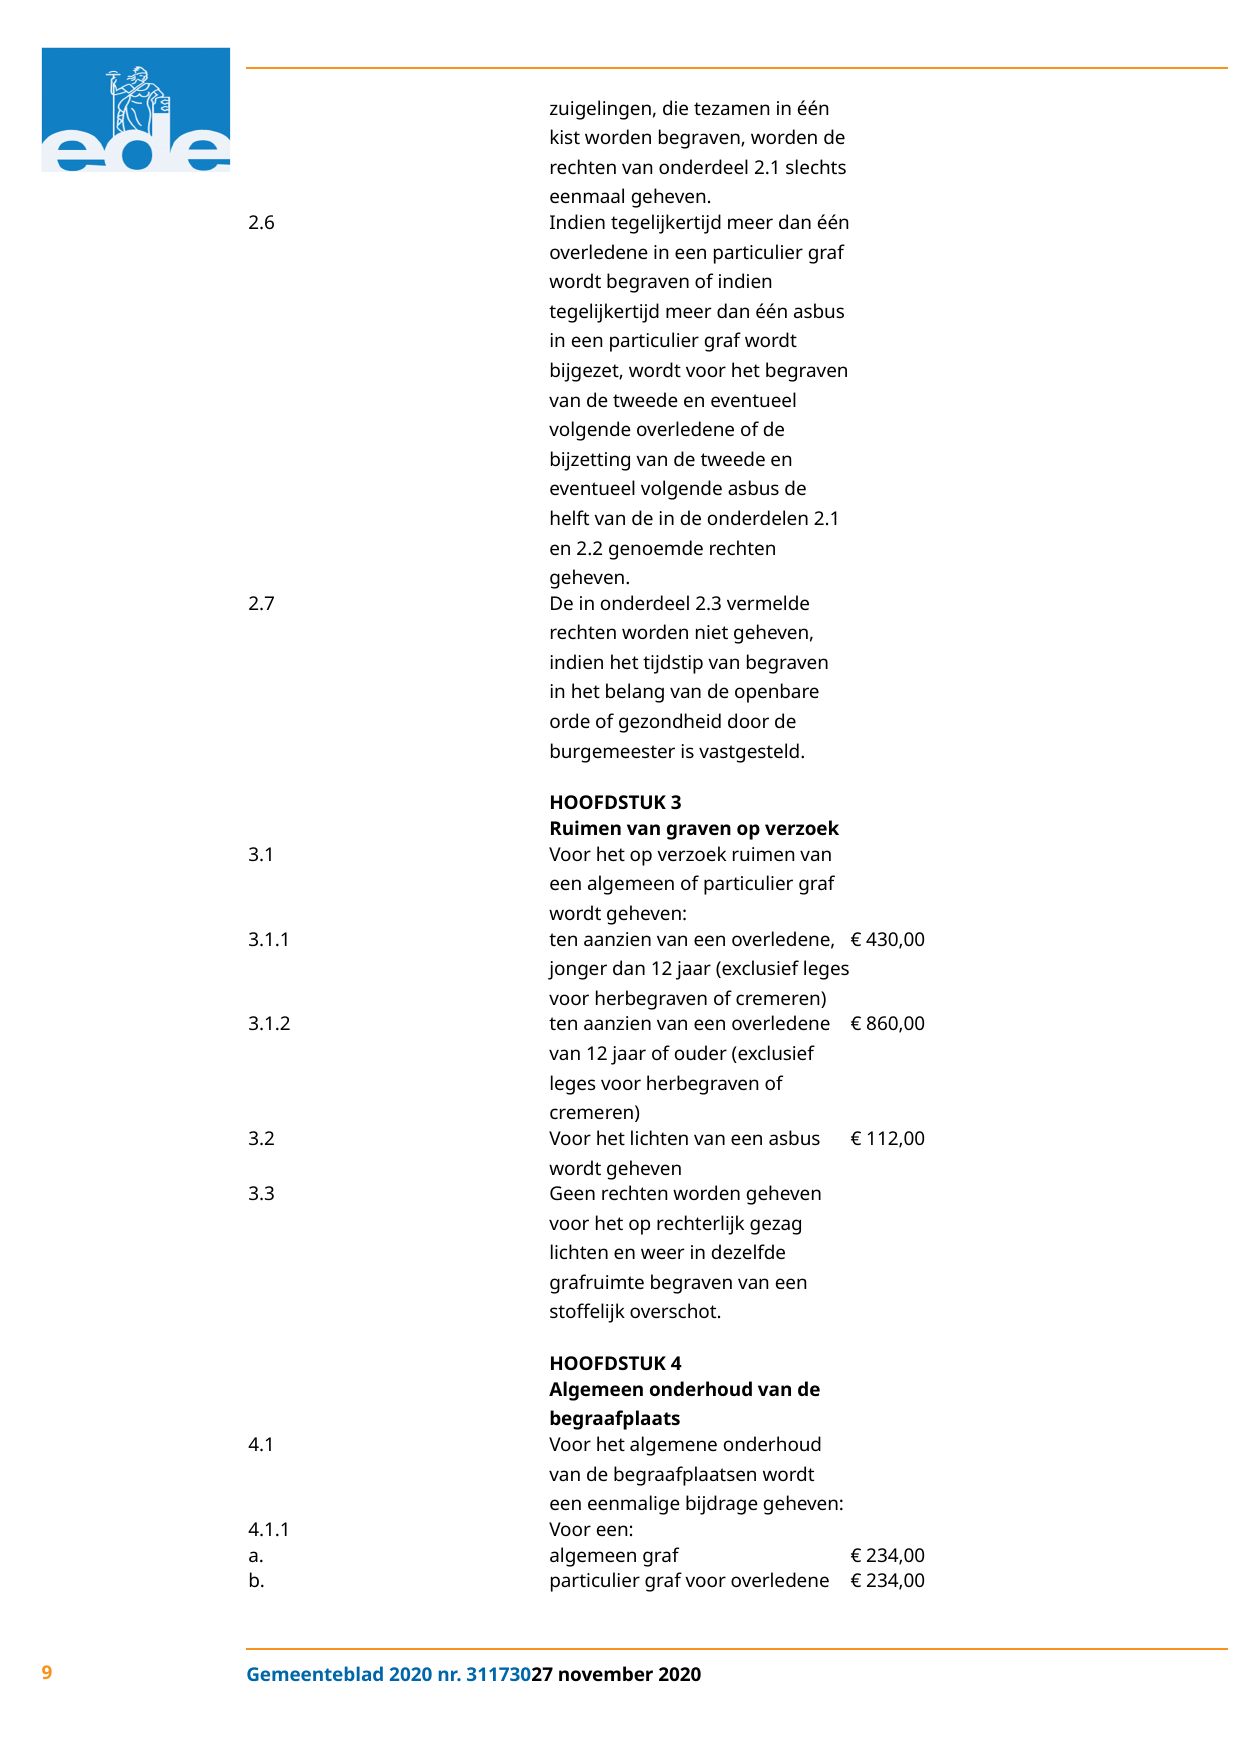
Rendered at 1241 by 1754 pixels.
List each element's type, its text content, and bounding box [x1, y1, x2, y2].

table_cell [850, 209, 1152, 590]
table_cell € 112,00 [850, 1125, 1152, 1180]
table_cell [850, 1376, 1152, 1431]
table_cell 4.1 [248, 1431, 549, 1516]
table_cell a. [248, 1542, 549, 1568]
table_cell Geen rechten worden geheven voor het op rechterlijk gezag lichten en weer in dezelfde grafruimte begraven van een stoffelijk overschot. [549, 1180, 850, 1324]
table_cell [248, 789, 549, 815]
table_cell Indien tegelijkertijd meer dan één overledene in een particulier graf wordt begraven of indien tegelijkertijd meer dan één asbus in een particulier graf wordt bijgezet, wordt voor het begraven van de tweede en eventueel volgende overledene of de bijzetting van de tweede en eventueel volgende asbus de helft van de in de onderdelen 2.1 en 2.2 genoemde rechten geheven. [549, 209, 850, 590]
table_cell [850, 1431, 1152, 1516]
table_cell [850, 590, 1152, 764]
table_cell zuigelingen, die tezamen in één kist worden begraven, worden de rechten van onderdeel 2.1 slechts eenmaal geheven. [549, 95, 850, 209]
table_cell [850, 1516, 1152, 1542]
table_cell Voor het op verzoek ruimen van een algemeen of particulier graf wordt geheven: [549, 841, 850, 926]
table_cell 3.1.2 [248, 1011, 549, 1125]
table_cell [850, 789, 1152, 815]
table_cell [549, 764, 850, 789]
table_cell Voor het algemene onderhoud van de begraafplaatsen wordt een eenmalige bijdrage geheven: [549, 1431, 850, 1516]
table_cell ten aanzien van een overledene, jonger dan 12 jaar (exclusief leges voor herbegraven of cremeren) [549, 926, 850, 1011]
table_cell HOOFDSTUK 3 [549, 789, 850, 815]
table_cell 3.1.1 [248, 926, 549, 1011]
picture [41, 47, 231, 172]
table_cell 3.3 [248, 1180, 549, 1324]
table_cell [248, 764, 549, 789]
table_cell [850, 815, 1152, 841]
table_cell € 234,00 [850, 1542, 1152, 1568]
table_cell [248, 1376, 549, 1431]
table_cell [850, 1180, 1152, 1324]
table_cell [850, 764, 1152, 789]
table_cell [248, 1325, 549, 1350]
table_cell € 860,00 [850, 1011, 1152, 1125]
table_cell De in onderdeel 2.3 vermelde rechten worden niet geheven, indien het tijdstip van begraven in het belang van de openbare orde of gezondheid door de burgemeester is vastgesteld. [549, 590, 850, 764]
table_cell € 430,00 [850, 926, 1152, 1011]
table_cell b. [248, 1568, 549, 1593]
table_cell 3.1 [248, 841, 549, 926]
table_cell HOOFDSTUK 4 [549, 1350, 850, 1376]
table_cell 2.6 [248, 209, 549, 590]
table_cell [850, 95, 1152, 209]
table_cell [850, 841, 1152, 926]
table_cell [248, 815, 549, 841]
table_cell 2.7 [248, 590, 549, 764]
table_cell [850, 1325, 1152, 1350]
table_cell [248, 95, 549, 209]
table_cell [248, 1350, 549, 1376]
table_cell Voor een: [549, 1516, 850, 1542]
table_cell ten aanzien van een overledene van 12 jaar of ouder (exclusief leges voor herbegraven of cremeren) [549, 1011, 850, 1125]
table_cell 3.2 [248, 1125, 549, 1180]
table_cell Algemeen onderhoud van de begraafplaats [549, 1376, 850, 1431]
table_cell Ruimen van graven op verzoek [549, 815, 850, 841]
table_cell 4.1.1 [248, 1516, 549, 1542]
table_cell [850, 1350, 1152, 1376]
table_cell Voor het lichten van een asbus wordt geheven [549, 1125, 850, 1180]
table_cell particulier graf voor overledene [549, 1568, 850, 1593]
table_cell algemeen graf [549, 1542, 850, 1568]
table_cell € 234,00 [850, 1568, 1152, 1593]
table_cell [549, 1325, 850, 1350]
